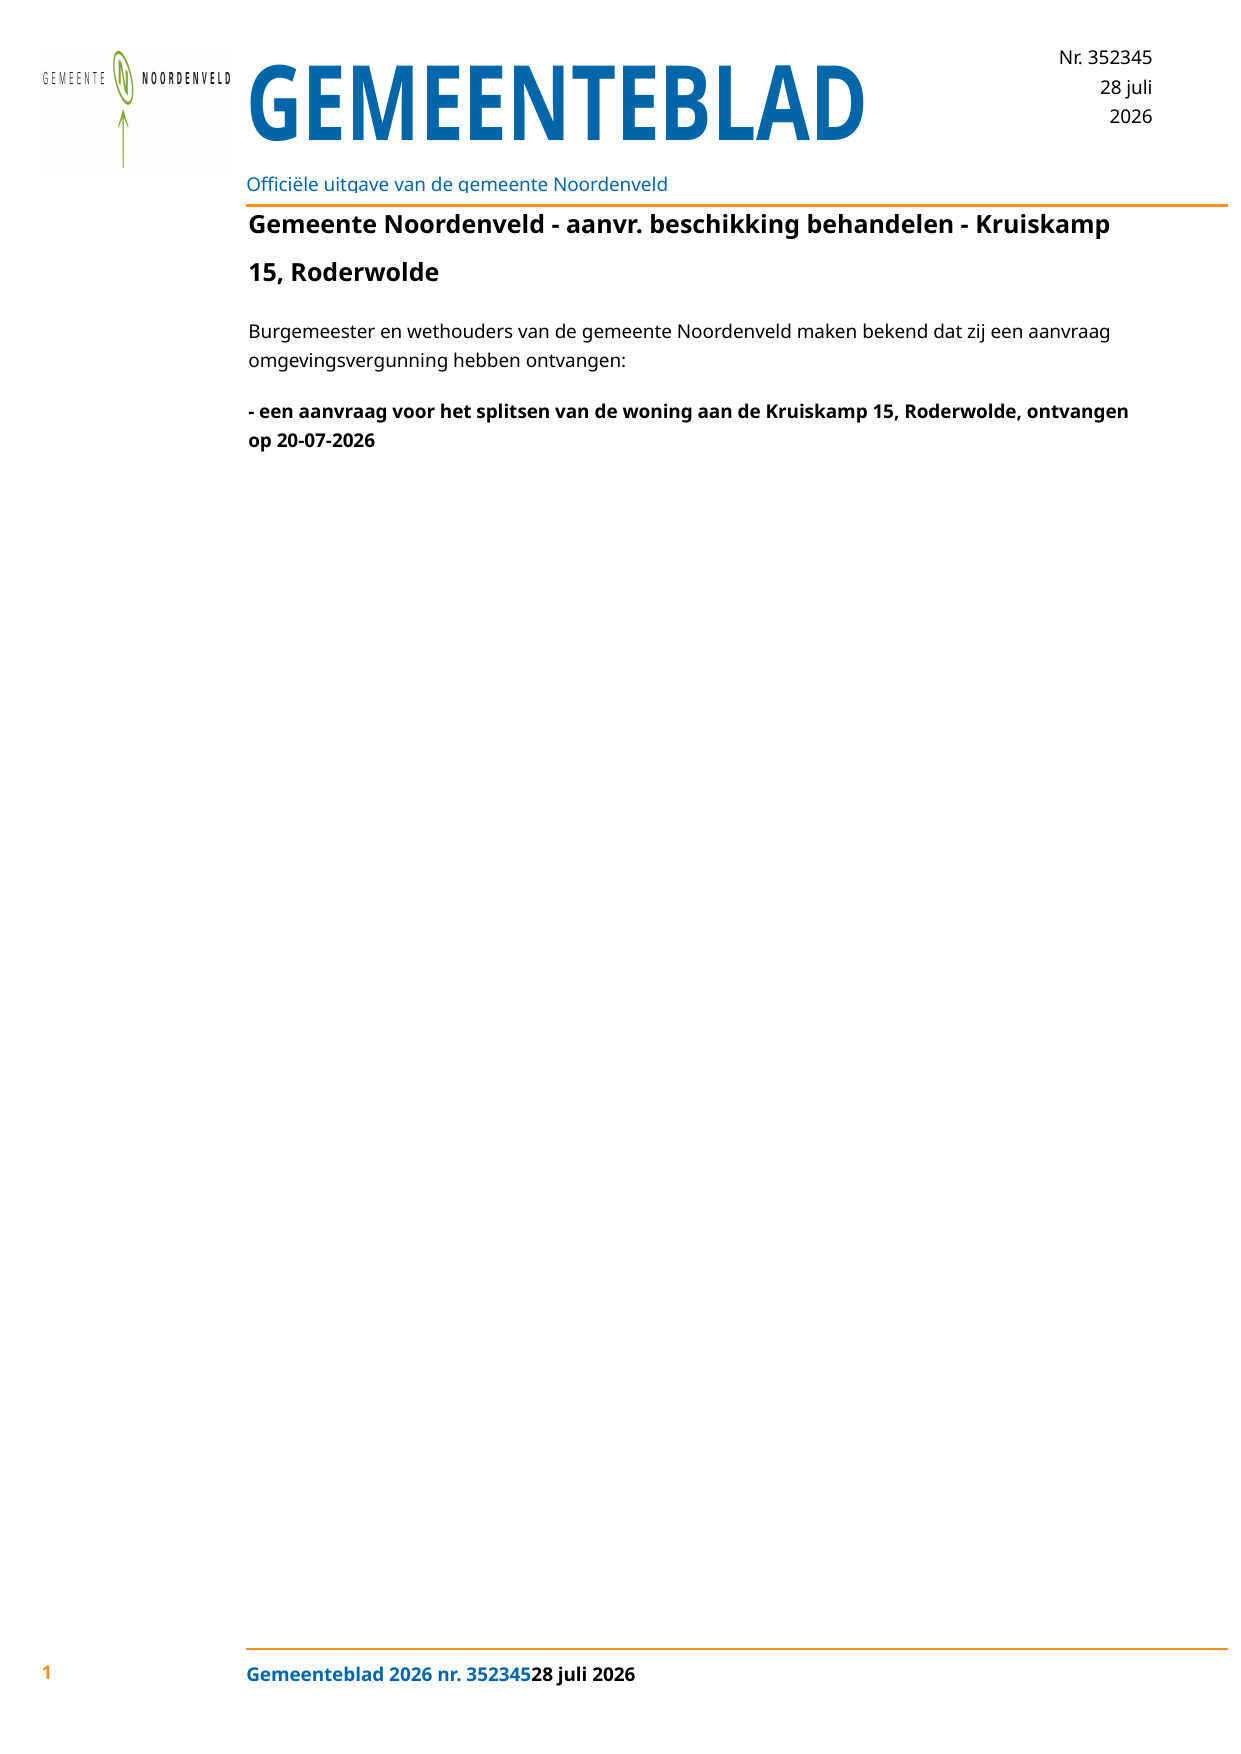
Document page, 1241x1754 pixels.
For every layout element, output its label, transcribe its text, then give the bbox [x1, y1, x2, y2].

text - een aanvraag voor het splitsen van de woning aan de Kruiskamp 15, Roderwolde, ontvangen op 20-07-2026 [248, 398, 1152, 453]
text Gemeente Noordenveld - aanvr. beschikking behandelen - Kruiskamp 15, Roderwolde [248, 207, 1152, 288]
text Burgemeester en wethouders van de gemeente Noordenveld maken bekend dat zij een aanvraag omgevingsvergunning hebben ontvangen: [248, 318, 1152, 373]
picture [41, 47, 231, 172]
